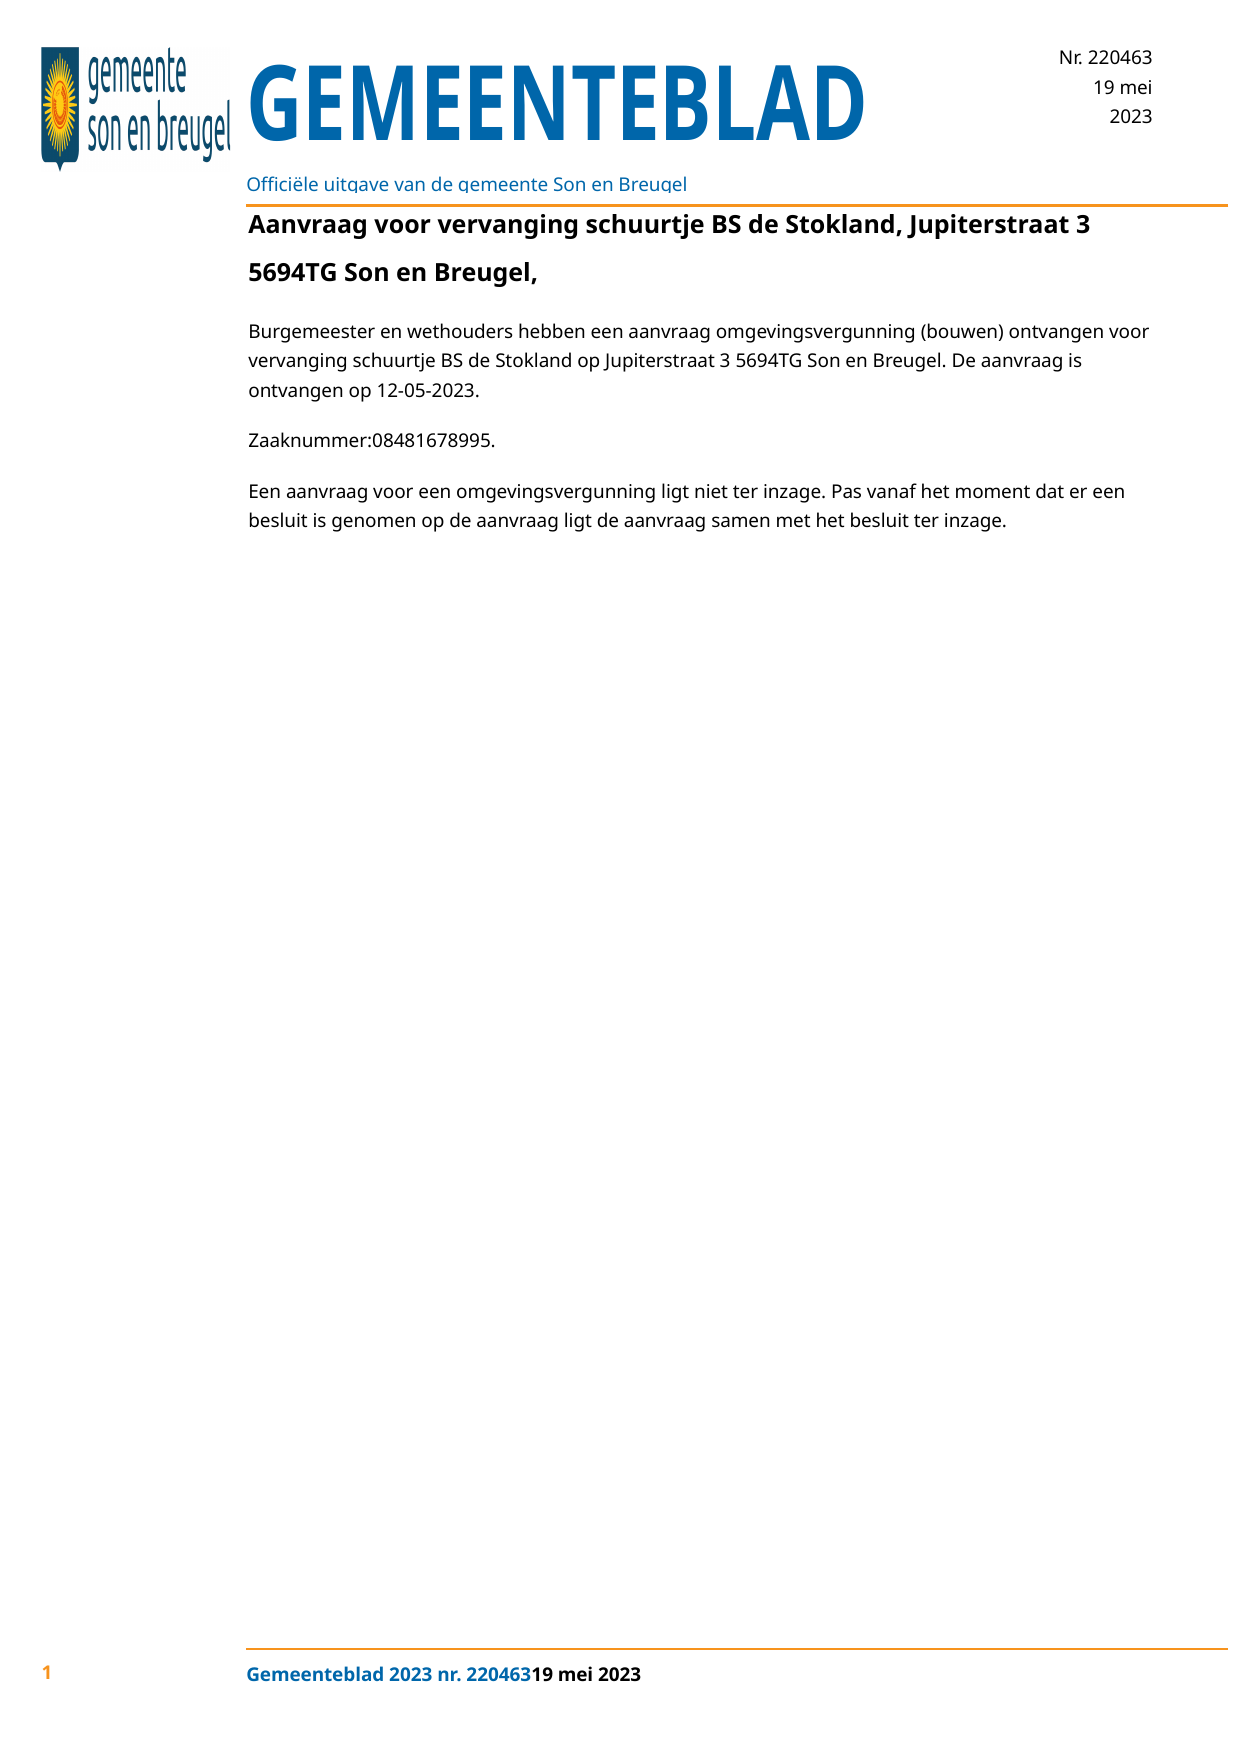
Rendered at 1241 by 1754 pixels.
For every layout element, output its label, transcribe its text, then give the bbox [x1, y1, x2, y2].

text Zaaknummer:08481678995. [248, 427, 1152, 453]
picture [41, 47, 231, 172]
text Een aanvraag voor een omgevingsvergunning ligt niet ter inzage. Pas vanaf het moment dat er een besluit is genomen op de aanvraag ligt de aanvraag samen met het besluit ter inzage. [248, 478, 1152, 533]
text Burgemeester en wethouders hebben een aanvraag omgevingsvergunning (bouwen) ontvangen voor vervanging schuurtje BS de Stokland op Jupiterstraat 3 5694TG Son en Breugel. De aanvraag is ontvangen op 12-05-2023. [248, 318, 1152, 403]
text Aanvraag voor vervanging schuurtje BS de Stokland, Jupiterstraat 3 5694TG Son en Breugel, [248, 207, 1152, 288]
